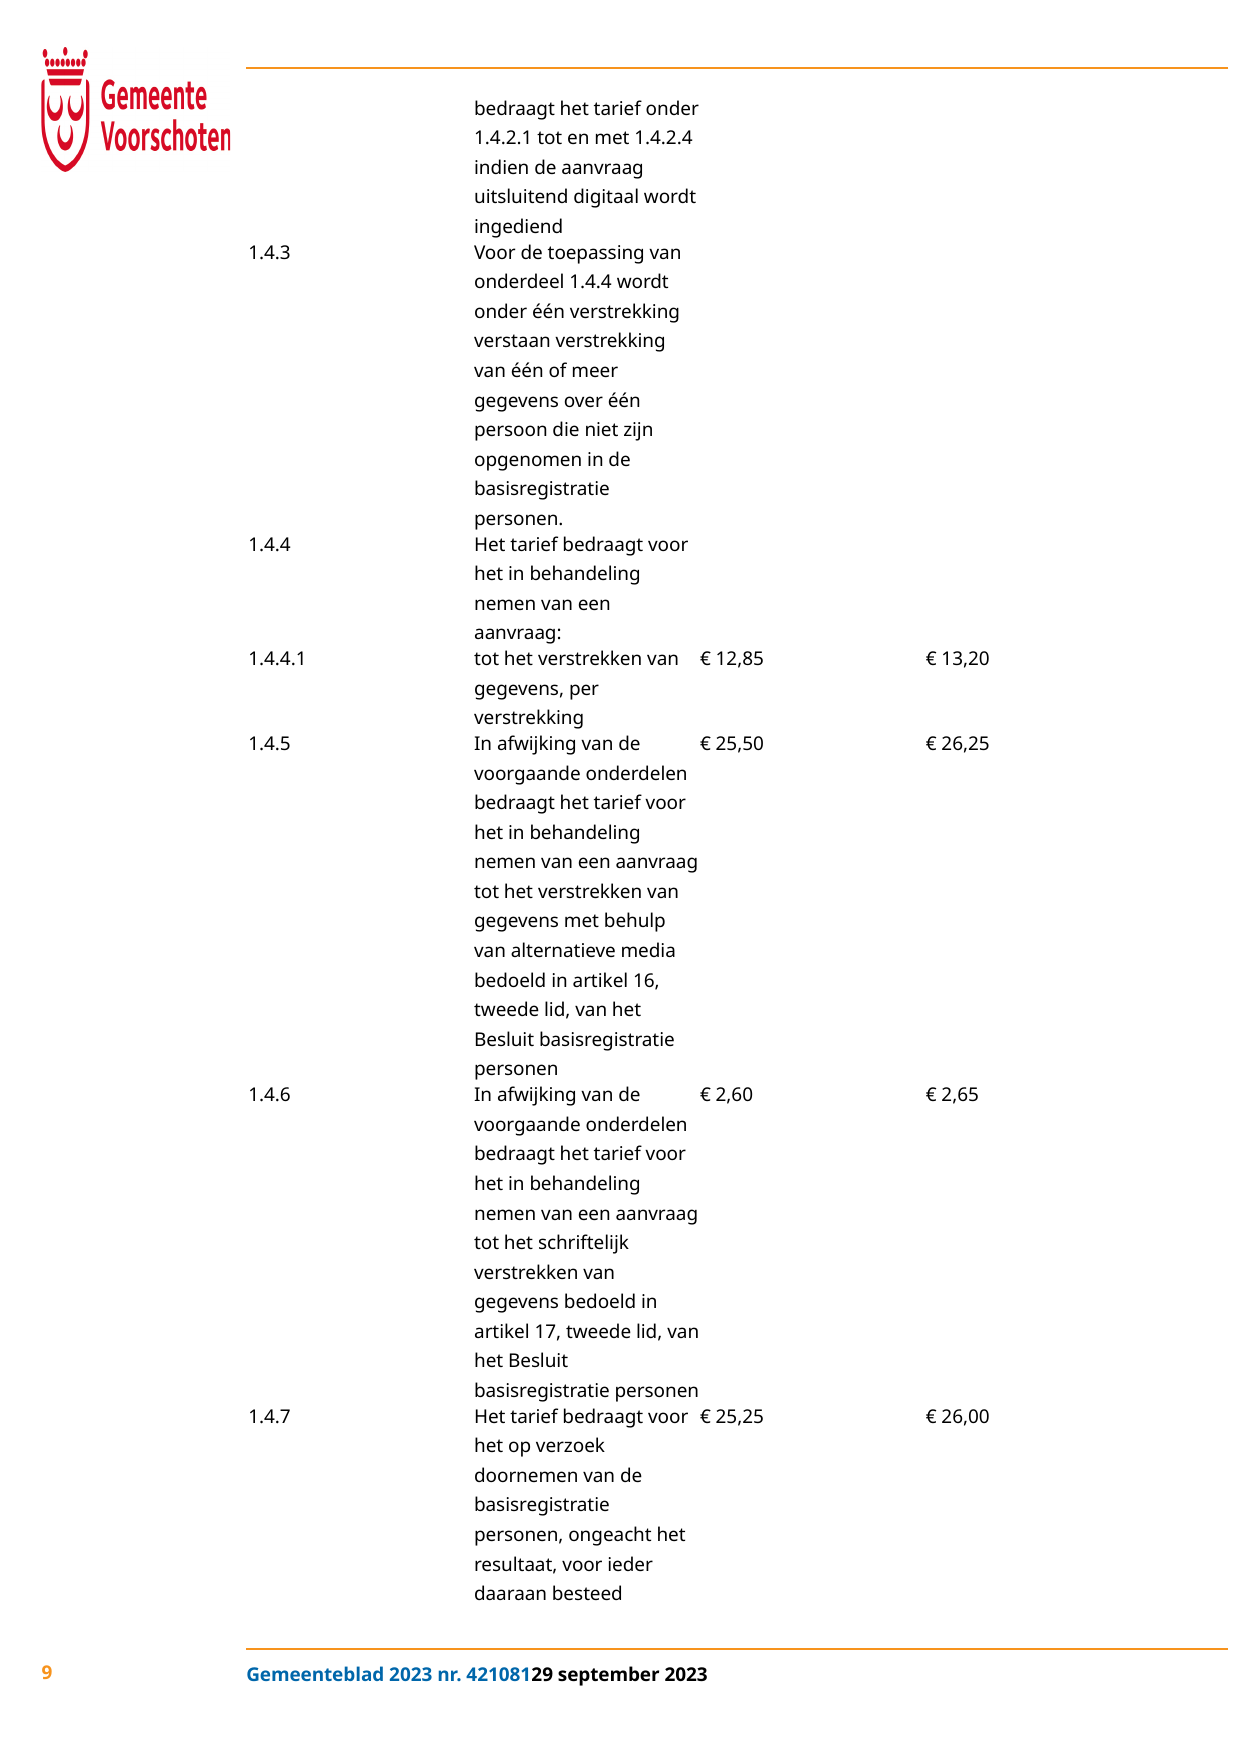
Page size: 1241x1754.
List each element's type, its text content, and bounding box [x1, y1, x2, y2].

table_cell In afwijking van de voorgaande onderdelen bedraagt het tarief voor het in behandeling nemen van een aanvraag tot het schriftelijk verstrekken van gegevens bedoeld in artikel 17, tweede lid, van het Besluit basisregistratie personen [474, 1081, 700, 1403]
table_cell € 25,50 [700, 730, 926, 1081]
table_cell € 12,85 [700, 645, 926, 730]
table_cell [700, 239, 926, 531]
table_cell € 25,25 [700, 1403, 926, 1606]
table_cell € 26,25 [926, 730, 1152, 1081]
table_cell [700, 531, 926, 645]
table_cell In afwijking van de voorgaande onderdelen bedraagt het tarief voor het in behandeling nemen van een aanvraag tot het verstrekken van gegevens met behulp van alternatieve media bedoeld in artikel 16, tweede lid, van het Besluit basisregistratie personen [474, 730, 700, 1081]
table_cell 1.4.4.1 [248, 645, 474, 730]
table_cell tot het verstrekken van gegevens, per verstrekking [474, 645, 700, 730]
table_cell Het tarief bedraagt voor het op verzoek doornemen van de basisregistratie personen, ongeacht het resultaat, voor ieder daaraan besteed [474, 1403, 700, 1606]
picture [41, 47, 231, 172]
table_cell 1.4.3 [248, 239, 474, 531]
table_cell 1.4.7 [248, 1403, 474, 1606]
table_cell [926, 239, 1152, 531]
table_cell bedraagt het tarief onder 1.4.2.1 tot en met 1.4.2.4 indien de aanvraag uitsluitend digitaal wordt ingediend [474, 95, 700, 239]
table_cell € 2,65 [926, 1081, 1152, 1403]
table_cell Het tarief bedraagt voor het in behandeling nemen van een aanvraag: [474, 531, 700, 645]
table_cell € 26,00 [926, 1403, 1152, 1606]
table_cell Voor de toepassing van onderdeel 1.4.4 wordt onder één verstrekking verstaan verstrekking van één of meer gegevens over één persoon die niet zijn opgenomen in de basisregistratie personen. [474, 239, 700, 531]
table_cell [926, 531, 1152, 645]
table_cell [700, 95, 926, 239]
table_cell 1.4.5 [248, 730, 474, 1081]
table_cell € 13,20 [926, 645, 1152, 730]
table_cell 1.4.6 [248, 1081, 474, 1403]
table_cell [926, 95, 1152, 239]
table_cell € 2,60 [700, 1081, 926, 1403]
table_cell 1.4.4 [248, 531, 474, 645]
table_cell [248, 95, 474, 239]
